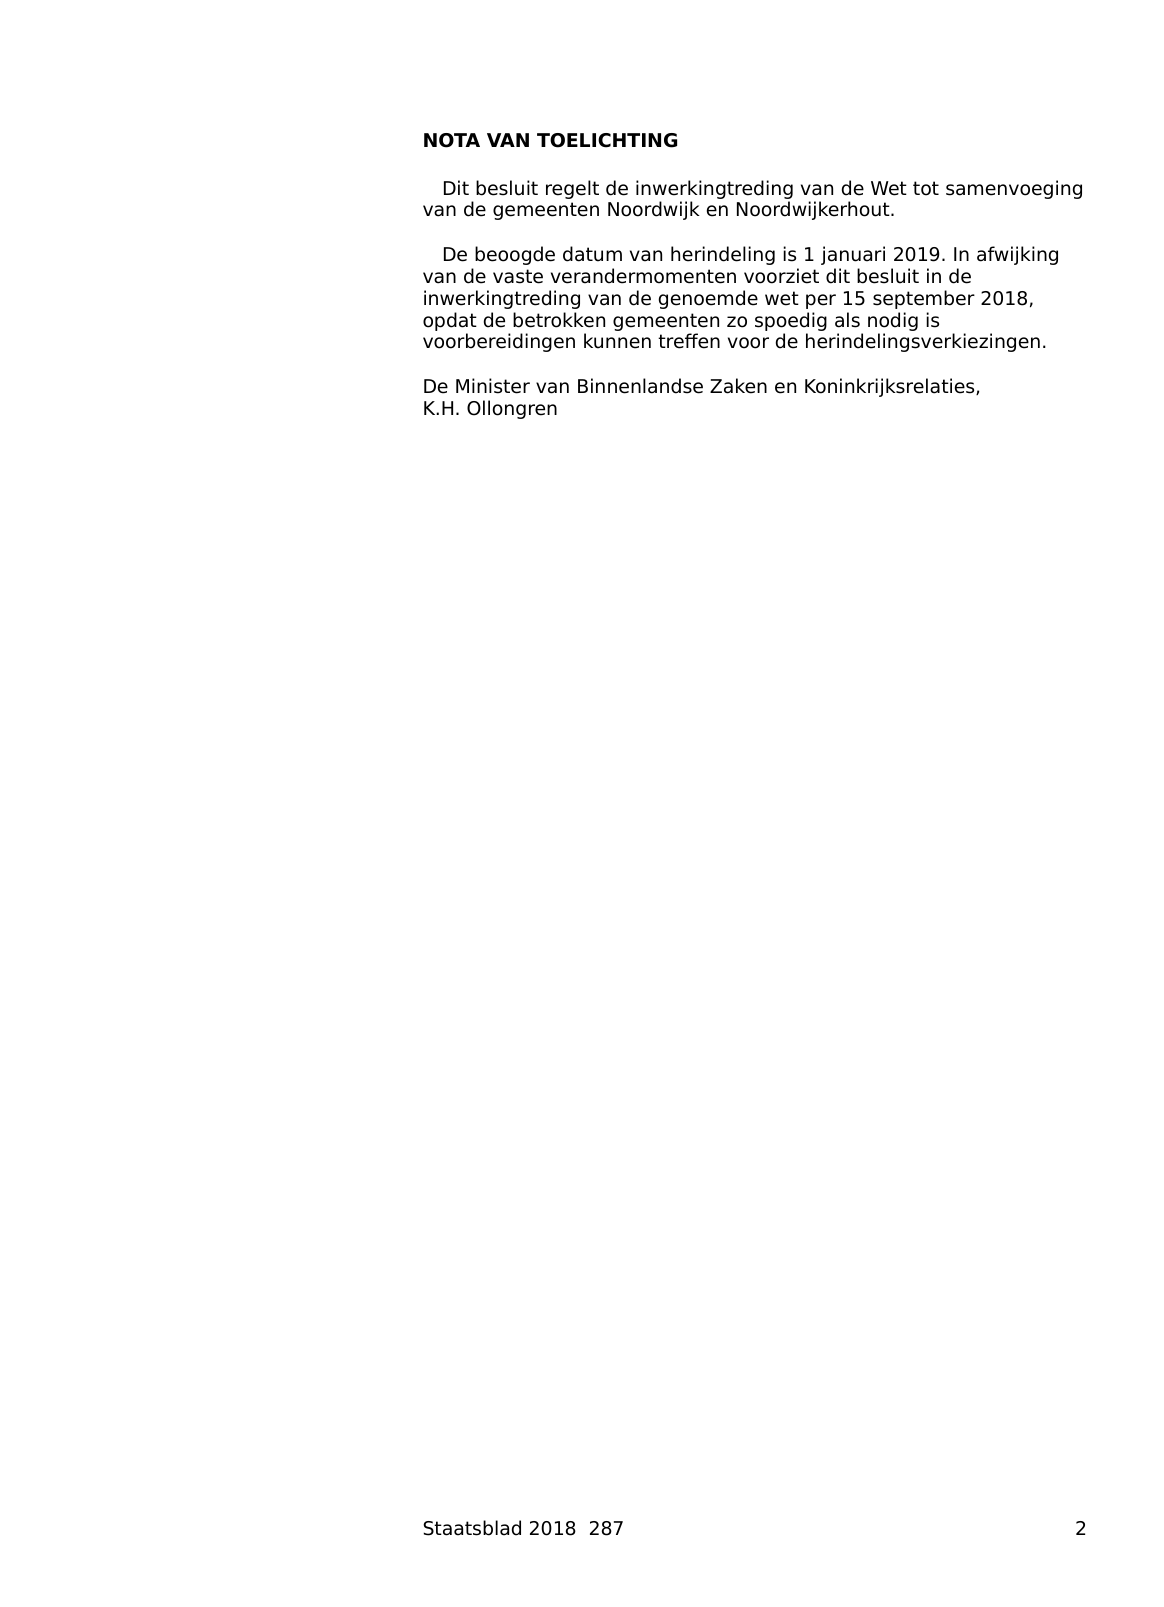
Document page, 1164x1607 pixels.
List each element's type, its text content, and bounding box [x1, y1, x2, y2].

text De Minister van Binnenlandse Zaken en Koninkrijksrelaties, K.H. Ollongren [422, 376, 1087, 419]
subtitle NOTA VAN TOELICHTING [422, 130, 1087, 152]
text Dit besluit regelt de inwerkingtreding van de Wet tot samenvoeging van de gemeenten Noordwijk en Noordwijkerhout. [422, 177, 1087, 221]
text De beoogde datum van herindeling is 1 januari 2019. In afwijking van de vaste verandermomenten voorziet dit besluit in de inwerkingtreding van de genoemde wet per 15 september 2018, opdat de betrokken gemeenten zo spoedig als nodig is voorbereidingen kunnen treffen voor de herindelingsverkiezingen. [422, 243, 1087, 353]
